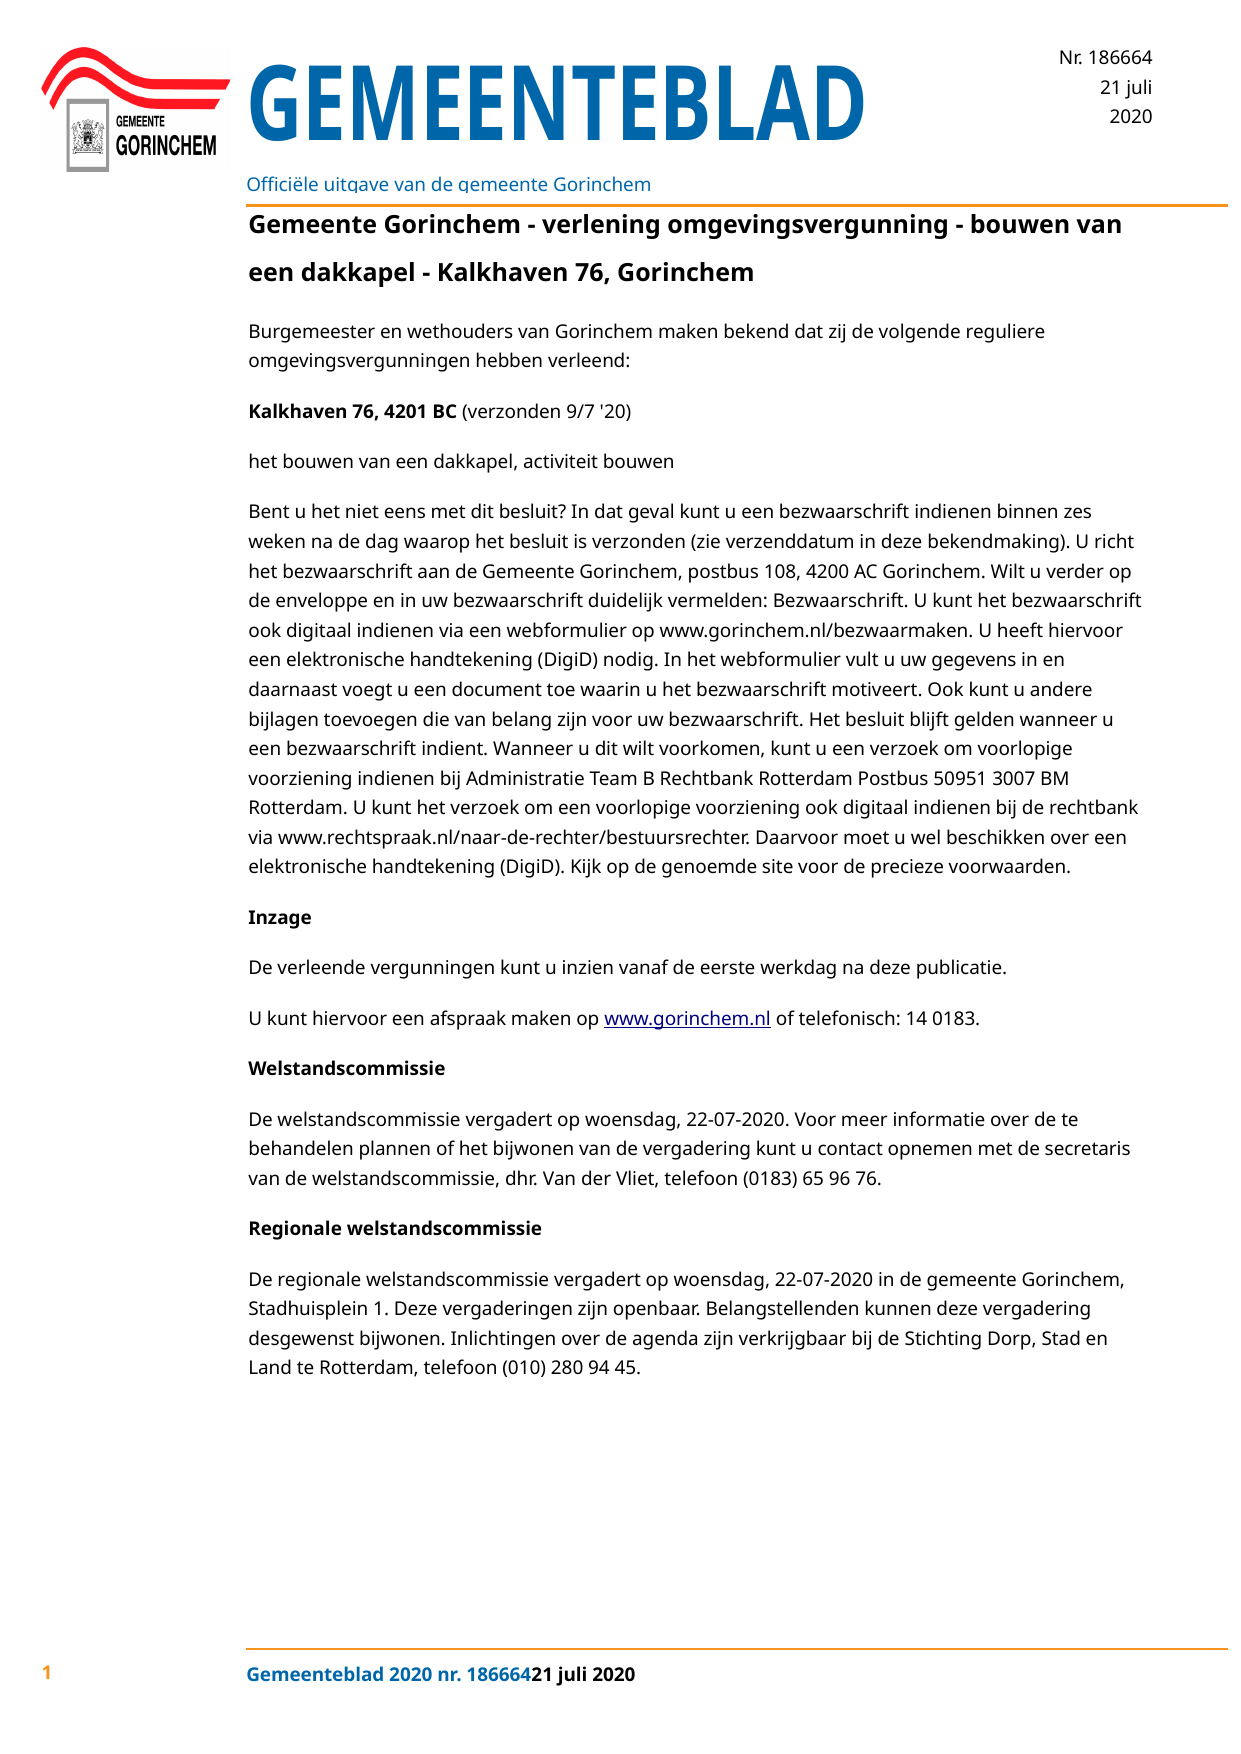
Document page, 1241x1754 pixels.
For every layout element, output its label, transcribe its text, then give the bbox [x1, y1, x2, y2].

text De verleende vergunningen kunt u inzien vanaf de eerste werkdag na deze publicatie. [248, 954, 1152, 980]
text Regionale welstandscommissie [248, 1215, 1152, 1241]
text Gemeente Gorinchem - verlening omgevingsvergunning - bouwen van een dakkapel - Kalkhaven 76, Gorinchem [248, 207, 1152, 288]
text De regionale welstandscommissie vergadert op woensdag, 22-07-2020 in de gemeente Gorinchem, Stadhuisplein 1. Deze vergaderingen zijn openbaar. Belangstellenden kunnen deze vergadering desgewenst bijwonen. Inlichtingen over de agenda zijn verkrijgbaar bij de Stichting Dorp, Stad en Land te Rotterdam, telefoon (010) 280 94 45. [248, 1266, 1152, 1380]
text De welstandscommissie vergadert op woensdag, 22-07-2020. Voor meer informatie over de te behandelen plannen of het bijwonen van de vergadering kunt u contact opnemen met de secretaris van de welstandscommissie, dhr. Van der Vliet, telefoon (0183) 65 96 76. [248, 1106, 1152, 1191]
text Bent u het niet eens met dit besluit? In dat geval kunt u een bezwaarschrift indienen binnen zes weken na de dag waarop het besluit is verzonden (zie verzenddatum in deze bekendmaking). U richt het bezwaarschrift aan de Gemeente Gorinchem, postbus 108, 4200 AC Gorinchem. Wilt u verder op de enveloppe en in uw bezwaarschrift duidelijk vermelden: Bezwaarschrift. U kunt het bezwaarschrift ook digitaal indienen via een webformulier op www.gorinchem.nl/bezwaarmaken. U heeft hiervoor een elektronische handtekening (DigiD) nodig. In het webformulier vult u uw gegevens in en daarnaast voegt u een document toe waarin u het bezwaarschrift motiveert. Ook kunt u andere bijlagen toevoegen die van belang zijn voor uw bezwaarschrift. Het besluit blijft gelden wanneer u een bezwaarschrift indient. Wanneer u dit wilt voorkomen, kunt u een verzoek om voorlopige voorziening indienen bij Administratie Team B Rechtbank Rotterdam Postbus 50951 3007 BM Rotterdam. U kunt het verzoek om een voorlopige voorziening ook digitaal indienen bij de rechtbank via www.rechtspraak.nl/naar-de-rechter/bestuursrechter. Daarvoor moet u wel beschikken over een elektronische handtekening (DigiD). Kijk op de genoemde site voor de precieze voorwaarden. [248, 499, 1152, 879]
text Welstandscommissie [248, 1055, 1152, 1081]
picture [41, 47, 231, 172]
text Kalkhaven 76, 4201 BC (verzonden 9/7 '20) [248, 398, 1152, 424]
text U kunt hiervoor een afspraak maken op www.gorinchem.nl of telefonisch: 14 0183. [248, 1005, 1152, 1031]
text Inzage [248, 904, 1152, 930]
text het bouwen van een dakkapel, activiteit bouwen [248, 448, 1152, 474]
text Burgemeester en wethouders van Gorinchem maken bekend dat zij de volgende reguliere omgevingsvergunningen hebben verleend: [248, 318, 1152, 373]
